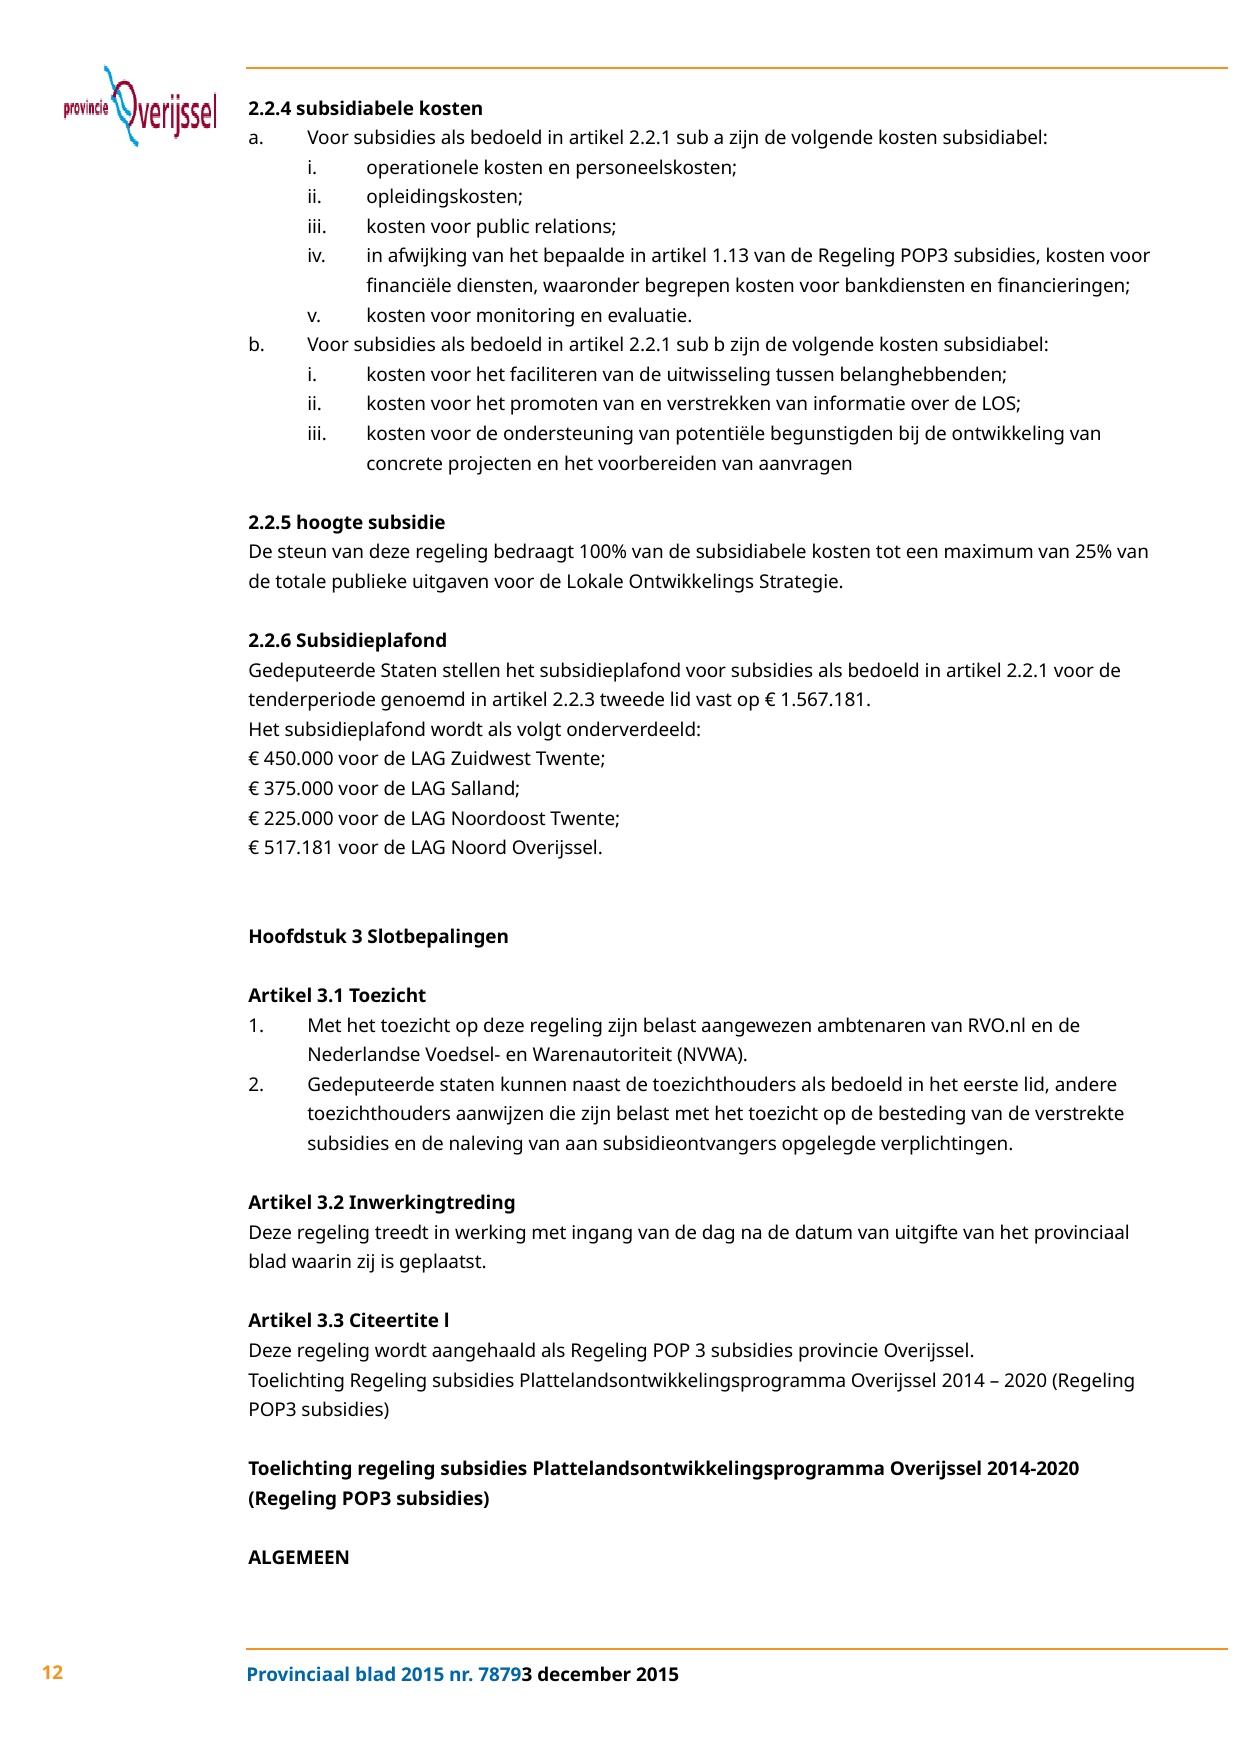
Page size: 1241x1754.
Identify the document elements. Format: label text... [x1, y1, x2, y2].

text De steun van deze regeling bedraagt 100% van de subsidiabele kosten tot een maximum van 25% van de totale publieke uitgaven voor de Lokale Ontwikkelings Strategie. [248, 538, 1152, 594]
picture [41, 47, 231, 172]
text Toelichting Regeling subsidies Plattelandsontwikkelingsprogramma Overijssel 2014 – 2020 (Regeling POP3 subsidies) [248, 1367, 1152, 1422]
list Met het toezicht op deze regeling zijn belast aangewezen ambtenaren van RVO.nl en de Nederlandse Voedsel- en Warenautoriteit (NVWA). [248, 1012, 1152, 1067]
list Voor subsidies als bedoeld in artikel 2.2.1 sub a zijn de volgende kosten subsidiabel: [248, 124, 1152, 150]
list Gedeputeerde staten kunnen naast de toezichthouders als bedoeld in het eerste lid, andere toezichthouders aanwijzen die zijn belast met het toezicht op de besteding van de verstrekte subsidies en de naleving van aan subsidieontvangers opgelegde verplichtingen. [248, 1071, 1152, 1156]
text ALGEMEEN [248, 1544, 1152, 1570]
text Artikel 3.1 Toezicht [248, 982, 1152, 1008]
list kosten voor public relations; [307, 213, 1152, 239]
text 2.2.5 hoogte subsidie [248, 509, 1152, 535]
text Deze regeling wordt aangehaald als Regeling POP 3 subsidies provincie Overijssel. [248, 1337, 1152, 1363]
list in afwijking van het bepaalde in artikel 1.13 van de Regeling POP3 subsidies, kosten voor financiële diensten, waaronder begrepen kosten voor bankdiensten en financieringen; [307, 243, 1152, 298]
list opleidingskosten; [307, 183, 1152, 209]
text Gedeputeerde Staten stellen het subsidieplafond voor subsidies als bedoeld in artikel 2.2.1 voor de tenderperiode genoemd in artikel 2.2.3 tweede lid vast op € 1.567.181. [248, 657, 1152, 712]
list kosten voor het promoten van en verstrekken van informatie over de LOS; [307, 391, 1152, 416]
list operationele kosten en personeelskosten; [307, 154, 1152, 180]
list kosten voor monitoring en evaluatie. [307, 302, 1152, 328]
list kosten voor het faciliteren van de uitwisseling tussen belanghebbenden; [307, 361, 1152, 387]
text € 225.000 voor de LAG Noordoost Twente; [248, 805, 1152, 831]
text Artikel 3.3 Citeertite l [248, 1308, 1152, 1333]
text 2.2.6 Subsidieplafond [248, 627, 1152, 653]
text Deze regeling treedt in werking met ingang van de dag na de datum van uitgifte van het provinciaal blad waarin zij is geplaatst. [248, 1219, 1152, 1274]
text € 517.181 voor de LAG Noord Overijssel. [248, 834, 1152, 860]
text 2.2.4 subsidiabele kosten [248, 95, 1152, 121]
text Artikel 3.2 Inwerkingtreding [248, 1189, 1152, 1215]
text Toelichting regeling subsidies Plattelandsontwikkelingsprogramma Overijssel 2014-2020 (Regeling POP3 subsidies) [248, 1456, 1152, 1511]
text € 375.000 voor de LAG Salland; [248, 775, 1152, 801]
text Hoofdstuk 3 Slotbepalingen [248, 923, 1152, 949]
list kosten voor de ondersteuning van potentiële begunstigden bij de ontwikkeling van concrete projecten en het voorbereiden van aanvragen [307, 420, 1152, 476]
text Het subsidieplafond wordt als volgt onderverdeeld: [248, 716, 1152, 742]
list Voor subsidies als bedoeld in artikel 2.2.1 sub b zijn de volgende kosten subsidiabel: [248, 331, 1152, 357]
text € 450.000 voor de LAG Zuidwest Twente; [248, 746, 1152, 771]
